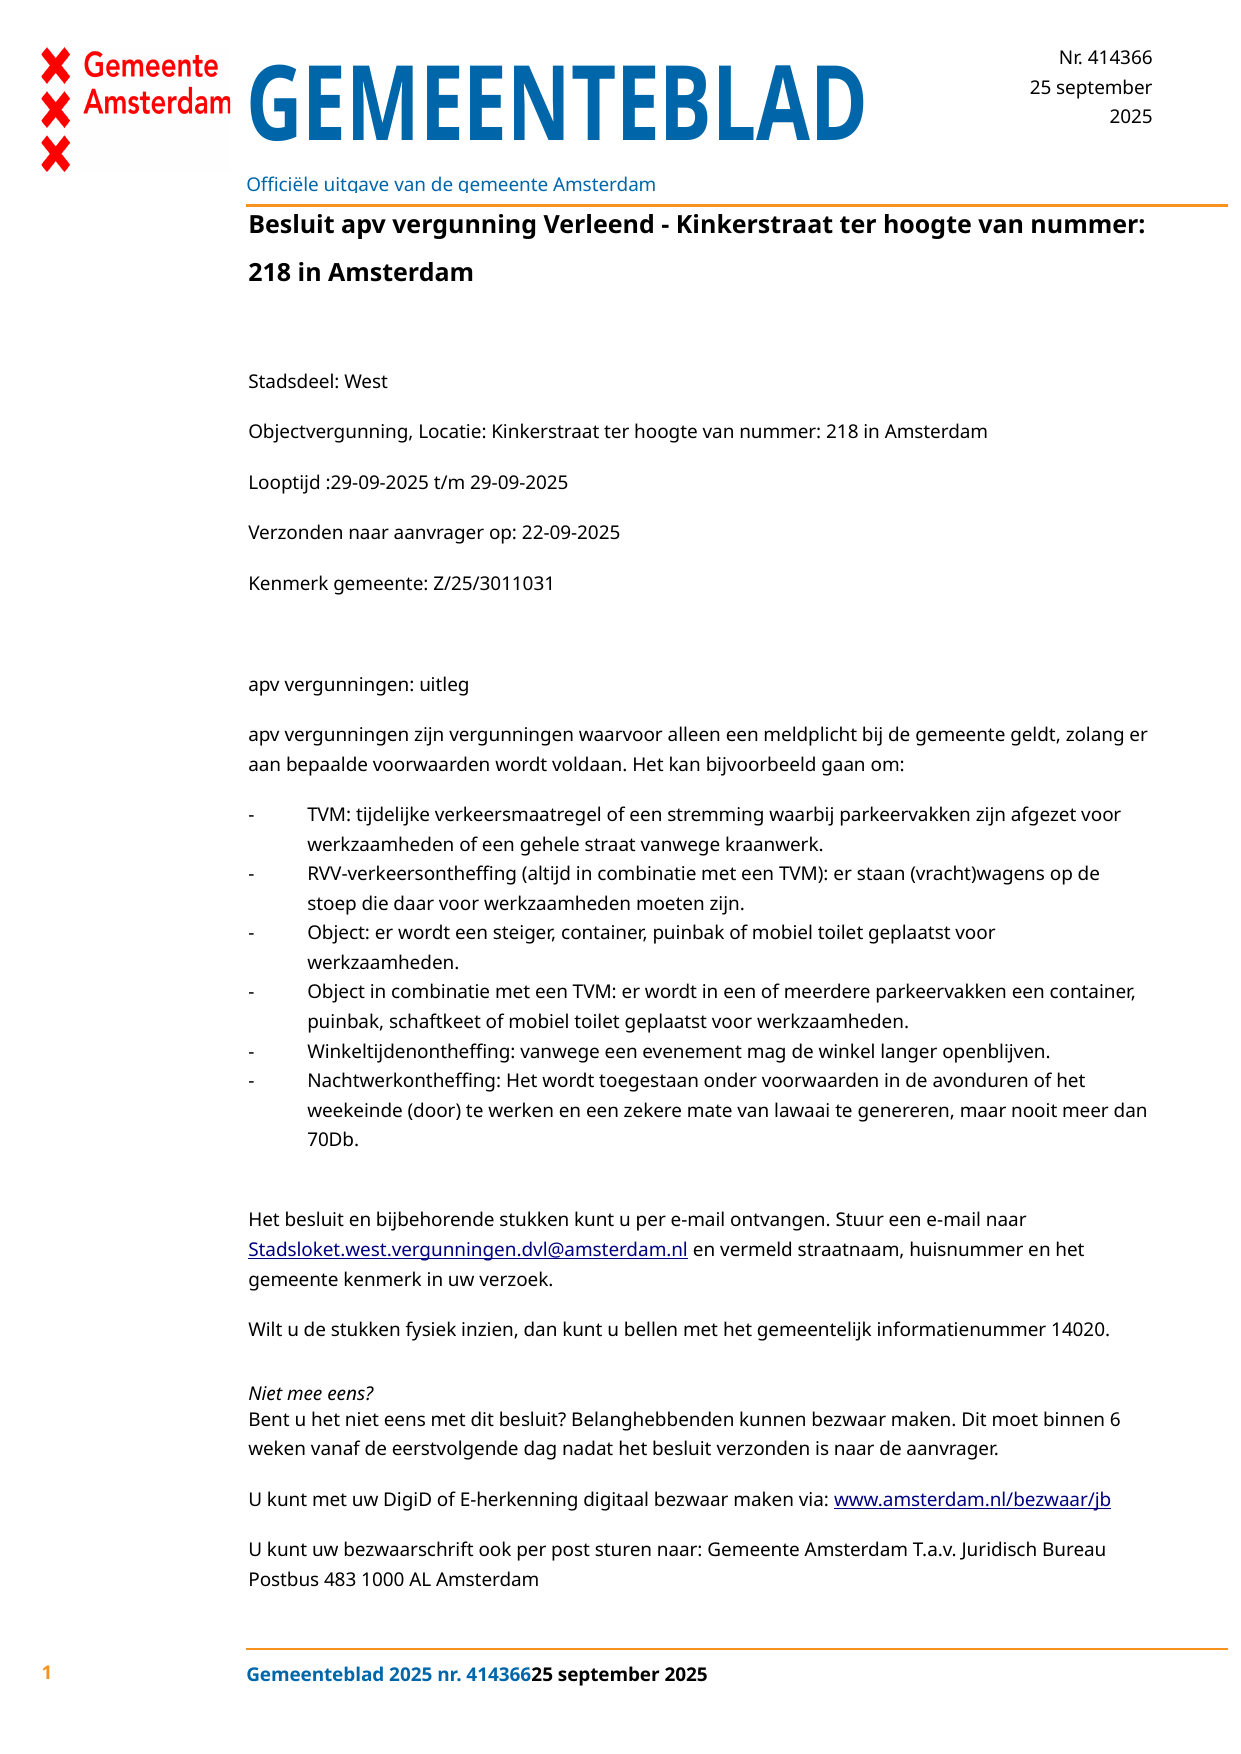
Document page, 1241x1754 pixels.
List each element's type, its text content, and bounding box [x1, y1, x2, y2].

list Object in combinatie met een TVM: er wordt in een of meerdere parkeervakken een container, puinbak, schaftkeet of mobiel toilet geplaatst voor werkzaamheden. [248, 979, 1152, 1034]
text Stadsdeel: West [248, 368, 1152, 394]
text Objectvergunning, Locatie: Kinkerstraat ter hoogte van nummer: 218 in Amsterdam [248, 419, 1152, 444]
text Wilt u de stukken fysiek inzien, dan kunt u bellen met het gemeentelijk informatienummer 14020. [248, 1316, 1152, 1342]
text Looptijd :29-09-2025 t/m 29-09-2025 [248, 469, 1152, 495]
list Nachtwerkontheffing: Het wordt toegestaan onder voorwaarden in de avonduren of het weekeinde (door) te werken en een zekere mate van lawaai te genereren, maar nooit meer dan 70Db. [248, 1067, 1152, 1152]
text Het besluit en bijbehorende stukken kunt u per e-mail ontvangen. Stuur een e-mail naar Stadsloket.west.vergunningen.dvl@amsterdam.nl en vermeld straatnaam, huisnummer en het gemeente kenmerk in uw verzoek. [248, 1207, 1152, 1292]
text apv vergunningen: uitleg [248, 671, 1152, 697]
text Kenmerk gemeente: Z/25/3011031 [248, 570, 1152, 596]
text Besluit apv vergunning Verleend - Kinkerstraat ter hoogte van nummer: 218 in Amsterdam [248, 207, 1152, 288]
text apv vergunningen zijn vergunningen waarvoor alleen een meldplicht bij de gemeente geldt, zolang er aan bepaalde voorwaarden wordt voldaan. Het kan bijvoorbeeld gaan om: [248, 721, 1152, 777]
picture [41, 47, 231, 172]
list TVM: tijdelijke verkeersmaatregel of een stremming waarbij parkeervakken zijn afgezet voor werkzaamheden of een gehele straat vanwege kraanwerk. [248, 801, 1152, 857]
text Verzonden naar aanvrager op: 22-09-2025 [248, 519, 1152, 545]
text Bent u het niet eens met dit besluit? Belanghebbenden kunnen bezwaar maken. Dit moet binnen 6 weken vanaf de eerstvolgende dag nadat het besluit verzonden is naar de aanvrager. [248, 1406, 1152, 1461]
list RVV-verkeersontheffing (altijd in combinatie met een TVM): er staan (vracht)wagens op de stoep die daar voor werkzaamheden moeten zijn. [248, 860, 1152, 916]
text U kunt met uw DigiD of E-herkenning digitaal bezwaar maken via: www.amsterdam.nl/bezwaar/jb [248, 1486, 1152, 1512]
text Niet mee eens? [248, 1380, 1152, 1406]
list Winkeltijdenontheffing: vanwege een evenement mag de winkel langer openblijven. [248, 1038, 1152, 1064]
list Object: er wordt een steiger, container, puinbak of mobiel toilet geplaatst voor werkzaamheden. [248, 919, 1152, 975]
text U kunt uw bezwaarschrift ook per post sturen naar: Gemeente Amsterdam T.a.v. Juridisch Bureau Postbus 483 1000 AL Amsterdam [248, 1536, 1152, 1592]
